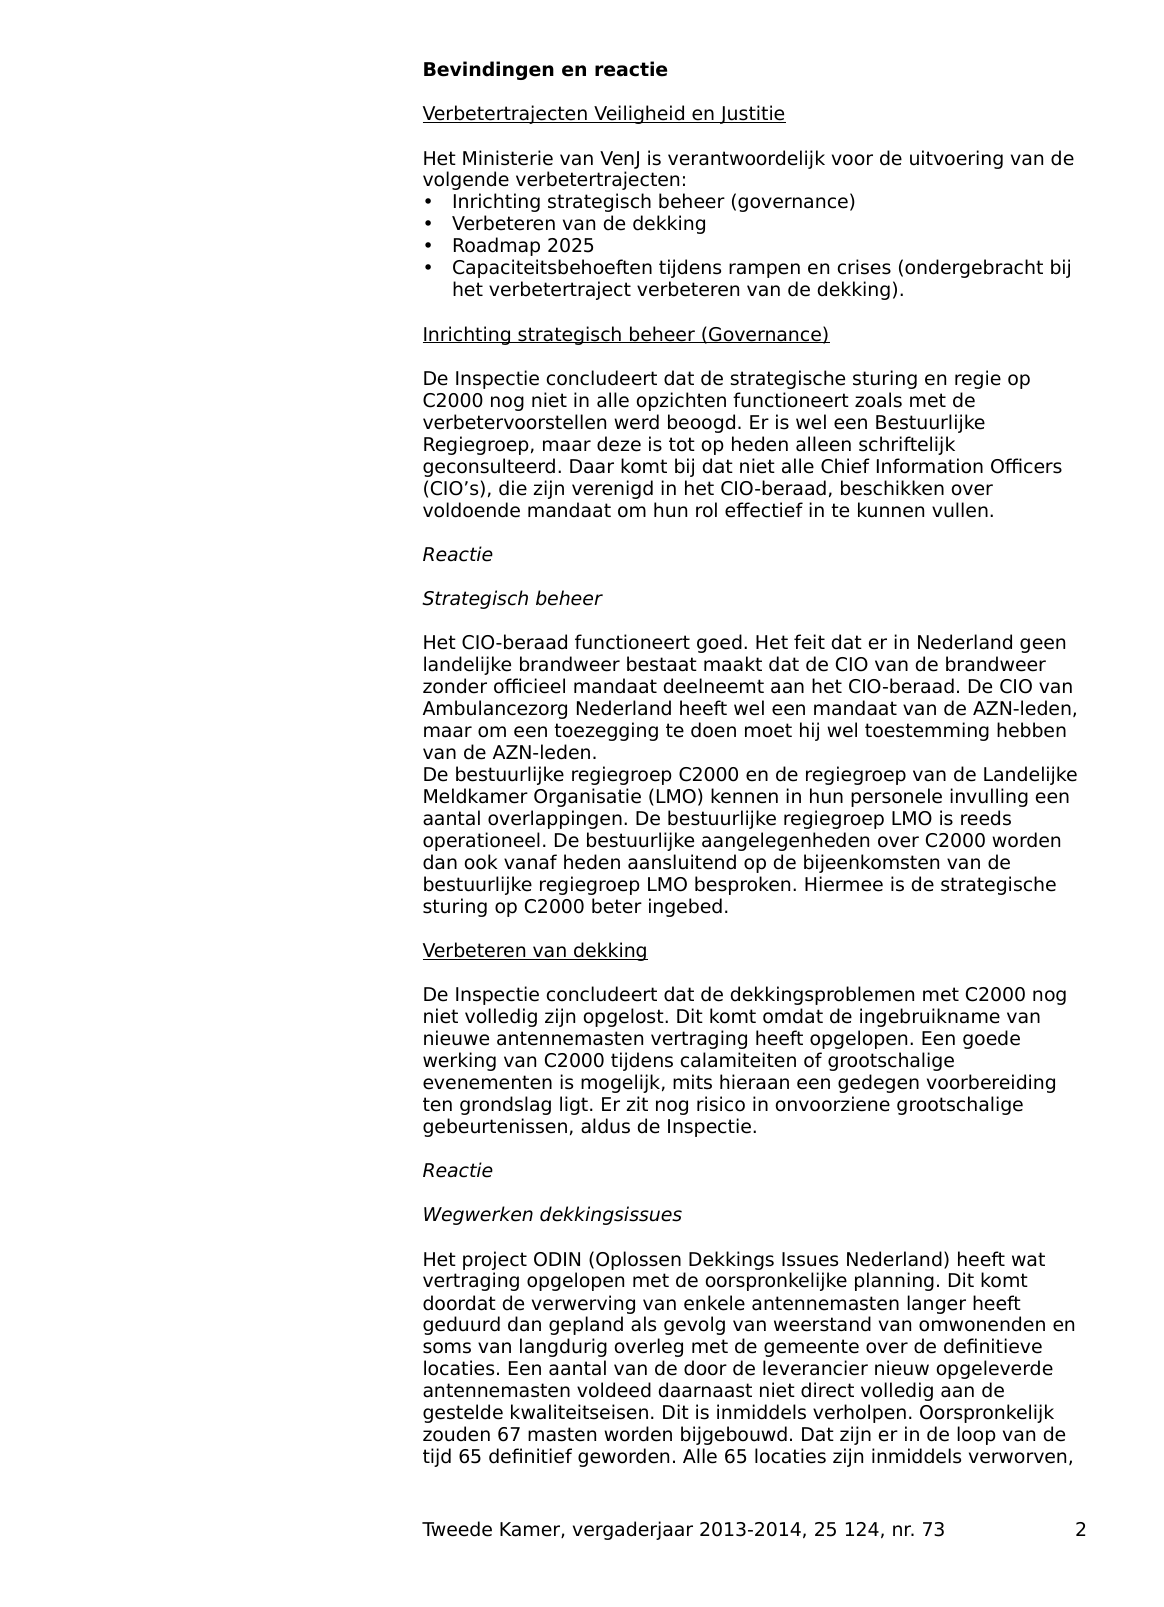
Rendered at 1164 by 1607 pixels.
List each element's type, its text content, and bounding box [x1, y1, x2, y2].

text De Inspectie concludeert dat de strategische sturing en regie op C2000 nog niet in alle opzichten functioneert zoals met de verbetervoorstellen werd beoogd. Er is wel een Bestuurlijke Regiegroep, maar deze is tot op heden alleen schriftelijk geconsulteerd. Daar komt bij dat niet alle Chief Information Officers (CIO’s), die zijn verenigd in het CIO-beraad, beschikken over voldoende mandaat om hun rol effectief in te kunnen vullen. [422, 368, 1087, 521]
subtitle Verbeteren van dekking [422, 940, 1087, 962]
text De Inspectie concludeert dat de dekkingsproblemen met C2000 nog niet volledig zijn opgelost. Dit komt omdat de ingebruikname van nieuwe antennemasten vertraging heeft opgelopen. Een goede werking van C2000 tijdens calamiteiten of grootschalige evenementen is mogelijk, mits hieraan een gedegen voorbereiding ten grondslag ligt. Er zit nog risico in onvoorziene grootschalige gebeurtenissen, aldus de Inspectie. [422, 984, 1087, 1138]
text Het project ODIN (Oplossen Dekkings Issues Nederland) heeft wat vertraging opgelopen met de oorspronkelijke planning. Dit komt doordat de verwerving van enkele antennemasten langer heeft geduurd dan gepland als gevolg van weerstand van omwonenden en soms van langdurig overleg met de gemeente over de definitieve locaties. Een aantal van de door de leverancier nieuw opgeleverde antennemasten voldeed daarnaast niet direct volledig aan de gestelde kwaliteitseisen. Dit is inmiddels verholpen. Oorspronkelijk zouden 67 masten worden bijgebouwd. Dat zijn er in de loop van de tijd 65 definitief geworden. Alle 65 locaties zijn inmiddels verworven, [422, 1248, 1087, 1468]
text • Capaciteitsbehoeften tijdens rampen en crises (ondergebracht bij het verbetertraject verbeteren van de dekking). [422, 257, 1087, 301]
subtitle Reactie [422, 1160, 1087, 1182]
text • Verbeteren van de dekking [422, 213, 1087, 235]
text • Inrichting strategisch beheer (governance) [422, 191, 1087, 213]
subtitle Verbetertrajecten Veiligheid en Justitie [422, 103, 1087, 125]
subtitle Wegwerken dekkingsissues [422, 1204, 1087, 1226]
text Het CIO-beraad functioneert goed. Het feit dat er in Nederland geen landelijke brandweer bestaat maakt dat de CIO van de brandweer zonder officieel mandaat deelneemt aan het CIO-beraad. De CIO van Ambulancezorg Nederland heeft wel een mandaat van de AZN-leden, maar om een toezegging te doen moet hij wel toestemming hebben van de AZN-leden. [422, 632, 1087, 764]
text De bestuurlijke regiegroep C2000 en de regiegroep van de Landelijke Meldkamer Organisatie (LMO) kennen in hun personele invulling een aantal overlappingen. De bestuurlijke regiegroep LMO is reeds operationeel. De bestuurlijke aangelegenheden over C2000 worden dan ook vanaf heden aansluitend op de bijeenkomsten van de bestuurlijke regiegroep LMO besproken. Hiermee is de strategische sturing op C2000 beter ingebed. [422, 764, 1087, 918]
text Het Ministerie van VenJ is verantwoordelijk voor de uitvoering van de volgende verbetertrajecten: [422, 147, 1087, 191]
text • Roadmap 2025 [422, 235, 1087, 257]
subtitle Bevindingen en reactie [422, 59, 1087, 81]
subtitle Reactie [422, 544, 1087, 566]
subtitle Inrichting strategisch beheer (Governance) [422, 323, 1087, 345]
subtitle Strategisch beheer [422, 588, 1087, 610]
